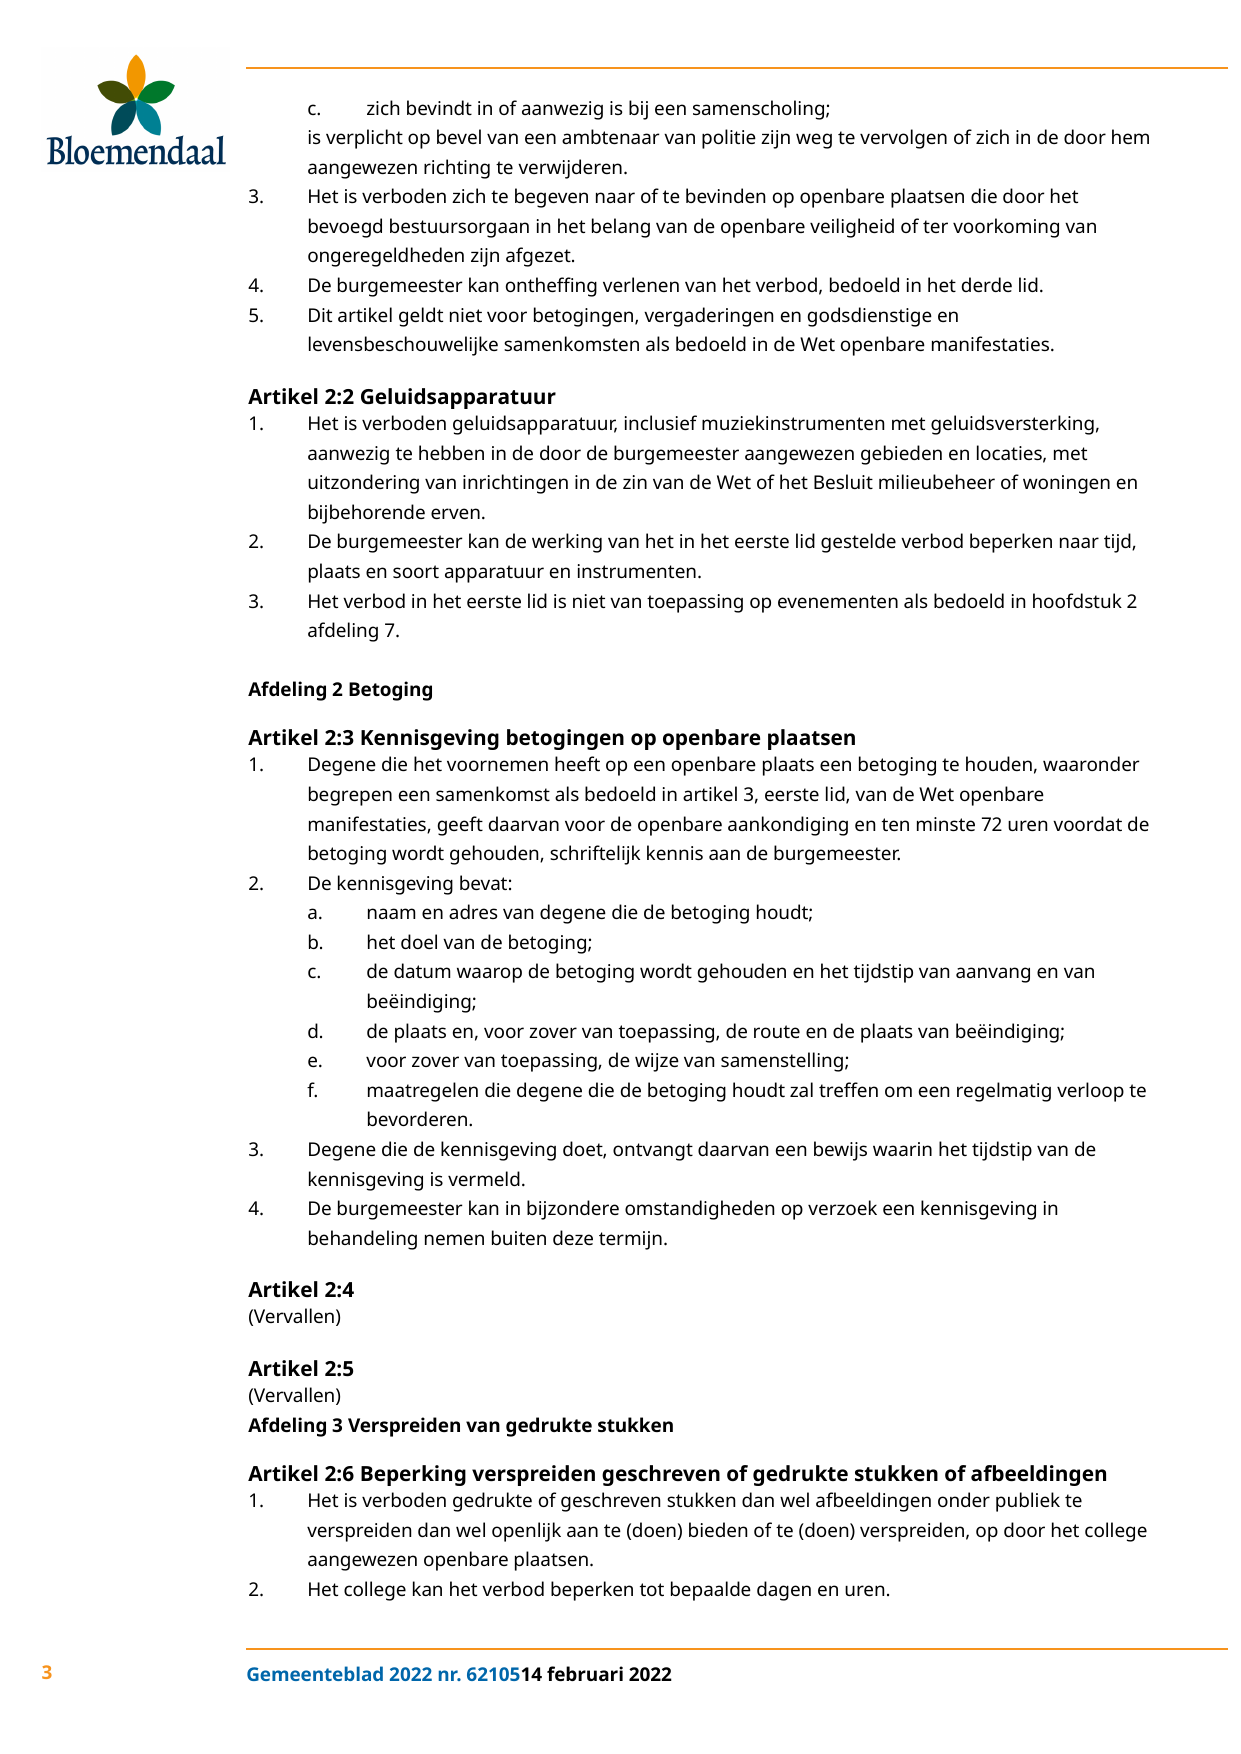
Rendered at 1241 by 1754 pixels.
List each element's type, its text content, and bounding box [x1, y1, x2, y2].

text Artikel 2:5 [248, 1354, 1152, 1383]
text Artikel 2:4 [248, 1275, 1152, 1304]
list Het verbod in het eerste lid is niet van toepassing op evenementen als bedoeld in hoofdstuk 2 afdeling 7. [248, 588, 1152, 643]
list De burgemeester kan de werking van het in het eerste lid gestelde verbod beperken naar tijd, plaats en soort apparatuur en instrumenten. [248, 529, 1152, 584]
list het doel van de betoging; [307, 929, 1152, 955]
list Het is verboden geluidsapparatuur, inclusief muziekinstrumenten met geluidsversterking, aanwezig te hebben in de door de burgemeester aangewezen gebieden en locaties, met uitzondering van inrichtingen in de zin van de Wet of het Besluit milieubeheer of woningen en bijbehorende erven. [248, 410, 1152, 525]
list Degene die het voornemen heeft op een openbare plaats een betoging te houden, waaronder begrepen een samenkomst als bedoeld in artikel 3, eerste lid, van de Wet openbare manifestaties, geeft daarvan voor de openbare aankondiging en ten minste 72 uren voordat de betoging wordt gehouden, schriftelijk kennis aan de burgemeester. [248, 752, 1152, 866]
text Artikel 2:2 Geluidsapparatuur [248, 382, 1152, 410]
list De burgemeester kan ontheffing verlenen van het verbod, bedoeld in het derde lid. [248, 272, 1152, 298]
picture [41, 47, 231, 172]
text Afdeling 2 Betoging [248, 677, 1152, 702]
text Artikel 2:6 Beperking verspreiden geschreven of gedrukte stukken of afbeeldingen [248, 1459, 1152, 1487]
list Degene die de kennisgeving doet, ontvangt daarvan een bewijs waarin het tijdstip van de kennisgeving is vermeld. [248, 1136, 1152, 1191]
list is verplicht op bevel van een ambtenaar van politie zijn weg te vervolgen of zich in de door hem aangewezen richting te verwijderen. [248, 124, 1152, 180]
text Artikel 2:3 Kennisgeving betogingen op openbare plaatsen [248, 723, 1152, 752]
list maatregelen die degene die de betoging houdt zal treffen om een regelmatig verloop te bevorderen. [307, 1077, 1152, 1132]
list de datum waarop de betoging wordt gehouden en het tijdstip van aanvang en van beëindiging; [307, 959, 1152, 1014]
text Afdeling 3 Verspreiden van gedrukte stukken [248, 1412, 1152, 1438]
list De burgemeester kan in bijzondere omstandigheden op verzoek een kennisgeving in behandeling nemen buiten deze termijn. [248, 1195, 1152, 1251]
list Dit artikel geldt niet voor betogingen, vergaderingen en godsdienstige en levensbeschouwelijke samenkomsten als bedoeld in de Wet openbare manifestaties. [248, 302, 1152, 357]
list Het is verboden gedrukte of geschreven stukken dan wel afbeeldingen onder publiek te verspreiden dan wel openlijk aan te (doen) bieden of te (doen) verspreiden, op door het college aangewezen openbare plaatsen. [248, 1487, 1152, 1572]
text (Vervallen) [248, 1304, 1152, 1329]
list Het college kan het verbod beperken tot bepaalde dagen en uren. [248, 1576, 1152, 1602]
list de plaats en, voor zover van toepassing, de route en de plaats van beëindiging; [307, 1018, 1152, 1043]
text (Vervallen) [248, 1383, 1152, 1408]
list zich bevindt in of aanwezig is bij een samenscholing; [307, 95, 1152, 121]
list Het is verboden zich te begeven naar of te bevinden op openbare plaatsen die door het bevoegd bestuursorgaan in het belang van de openbare veiligheid of ter voorkoming van ongeregeldheden zijn afgezet. [248, 183, 1152, 268]
list De kennisgeving bevat: [248, 870, 1152, 896]
list voor zover van toepassing, de wijze van samenstelling; [307, 1047, 1152, 1073]
list naam en adres van degene die de betoging houdt; [307, 899, 1152, 925]
